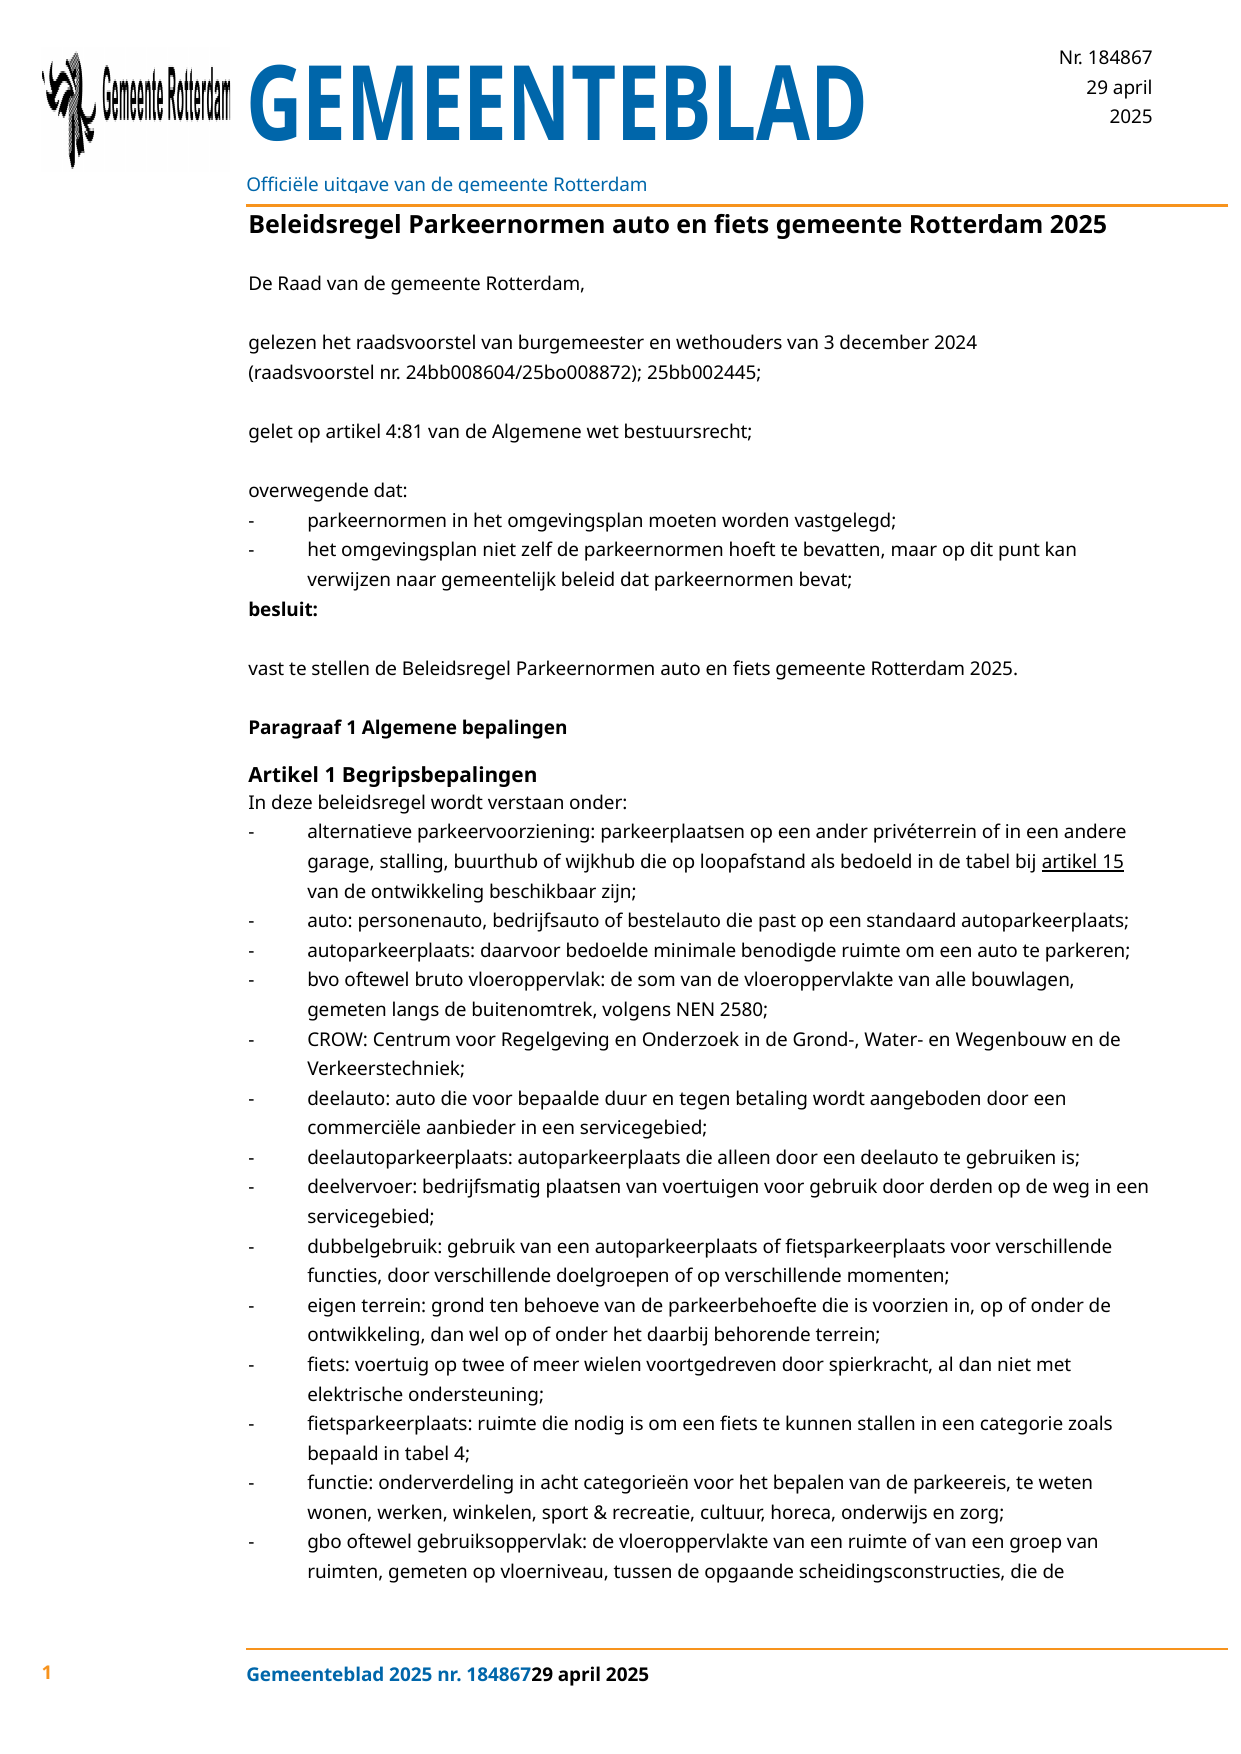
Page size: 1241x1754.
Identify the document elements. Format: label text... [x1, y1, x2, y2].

picture [41, 47, 231, 172]
list bvo oftewel bruto vloeroppervlak: de som van de vloeroppervlakte van alle bouwlagen, gemeten langs de buitenomtrek, volgens NEN 2580; [248, 967, 1152, 1022]
list deelautoparkeerplaats: autoparkeerplaats die alleen door een deelauto te gebruiken is; [248, 1144, 1152, 1170]
text gelet op artikel 4:81 van de Algemene wet bestuursrecht; [248, 418, 1152, 444]
list dubbelgebruik: gebruik van een autoparkeerplaats of fietsparkeerplaats voor verschillende functies, door verschillende doelgroepen of op verschillende momenten; [248, 1233, 1152, 1288]
list fietsparkeerplaats: ruimte die nodig is om een fiets te kunnen stallen in een categorie zoals bepaald in tabel 4; [248, 1410, 1152, 1466]
text De Raad van de gemeente Rotterdam, [248, 270, 1152, 296]
list fiets: voertuig op twee of meer wielen voortgedreven door spierkracht, al dan niet met elektrische ondersteuning; [248, 1351, 1152, 1406]
text In deze beleidsregel wordt verstaan onder: [248, 789, 1152, 815]
text vast te stellen de Beleidsregel Parkeernormen auto en fiets gemeente Rotterdam 2025. [248, 655, 1152, 681]
text Artikel 1 Begripsbepalingen [248, 761, 1152, 789]
text Paragraaf 1 Algemene bepalingen [248, 714, 1152, 740]
list alternatieve parkeervoorziening: parkeerplaatsen op een ander privéterrein of in een andere garage, stalling, buurthub of wijkhub die op loopafstand als bedoeld in de tabel bij artikel 15 van de ontwikkeling beschikbaar zijn; [248, 819, 1152, 903]
list CROW: Centrum voor Regelgeving en Onderzoek in de Grond-, Water- en Wegenbouw en de Verkeerstechniek; [248, 1026, 1152, 1081]
text (raadsvoorstel nr. 24bb008604/25bo008872); 25bb002445; [248, 359, 1152, 385]
list autoparkeerplaats: daarvoor bedoelde minimale benodigde ruimte om een auto te parkeren; [248, 937, 1152, 963]
list eigen terrein: grond ten behoeve van de parkeerbehoefte die is voorzien in, op of onder de ontwikkeling, dan wel op of onder het daarbij behorende terrein; [248, 1292, 1152, 1347]
list deelauto: auto die voor bepaalde duur en tegen betaling wordt aangeboden door een commerciële aanbieder in een servicegebied; [248, 1085, 1152, 1140]
list deelvervoer: bedrijfsmatig plaatsen van voertuigen voor gebruik door derden op de weg in een servicegebied; [248, 1174, 1152, 1229]
list auto: personenauto, bedrijfsauto of bestelauto die past op een standaard autoparkeerplaats; [248, 907, 1152, 933]
list functie: onderverdeling in acht categorieën voor het bepalen van de parkeereis, te weten wonen, werken, winkelen, sport & recreatie, cultuur, horeca, onderwijs en zorg; [248, 1469, 1152, 1525]
list het omgevingsplan niet zelf de parkeernormen hoeft te bevatten, maar op dit punt kan verwijzen naar gemeentelijk beleid dat parkeernormen bevat; [248, 537, 1152, 592]
list parkeernormen in het omgevingsplan moeten worden vastgelegd; [248, 507, 1152, 533]
text gelezen het raadsvoorstel van burgemeester en wethouders van 3 december 2024 [248, 329, 1152, 355]
list gbo oftewel gebruiksoppervlak: de vloeroppervlakte van een ruimte of van een groep van ruimten, gemeten op vloerniveau, tussen de opgaande scheidingsconstructies, die de [248, 1529, 1152, 1584]
text Beleidsregel Parkeernormen auto en fiets gemeente Rotterdam 2025 [248, 207, 1152, 241]
text besluit: [248, 596, 1152, 621]
text overwegende dat: [248, 477, 1152, 503]
